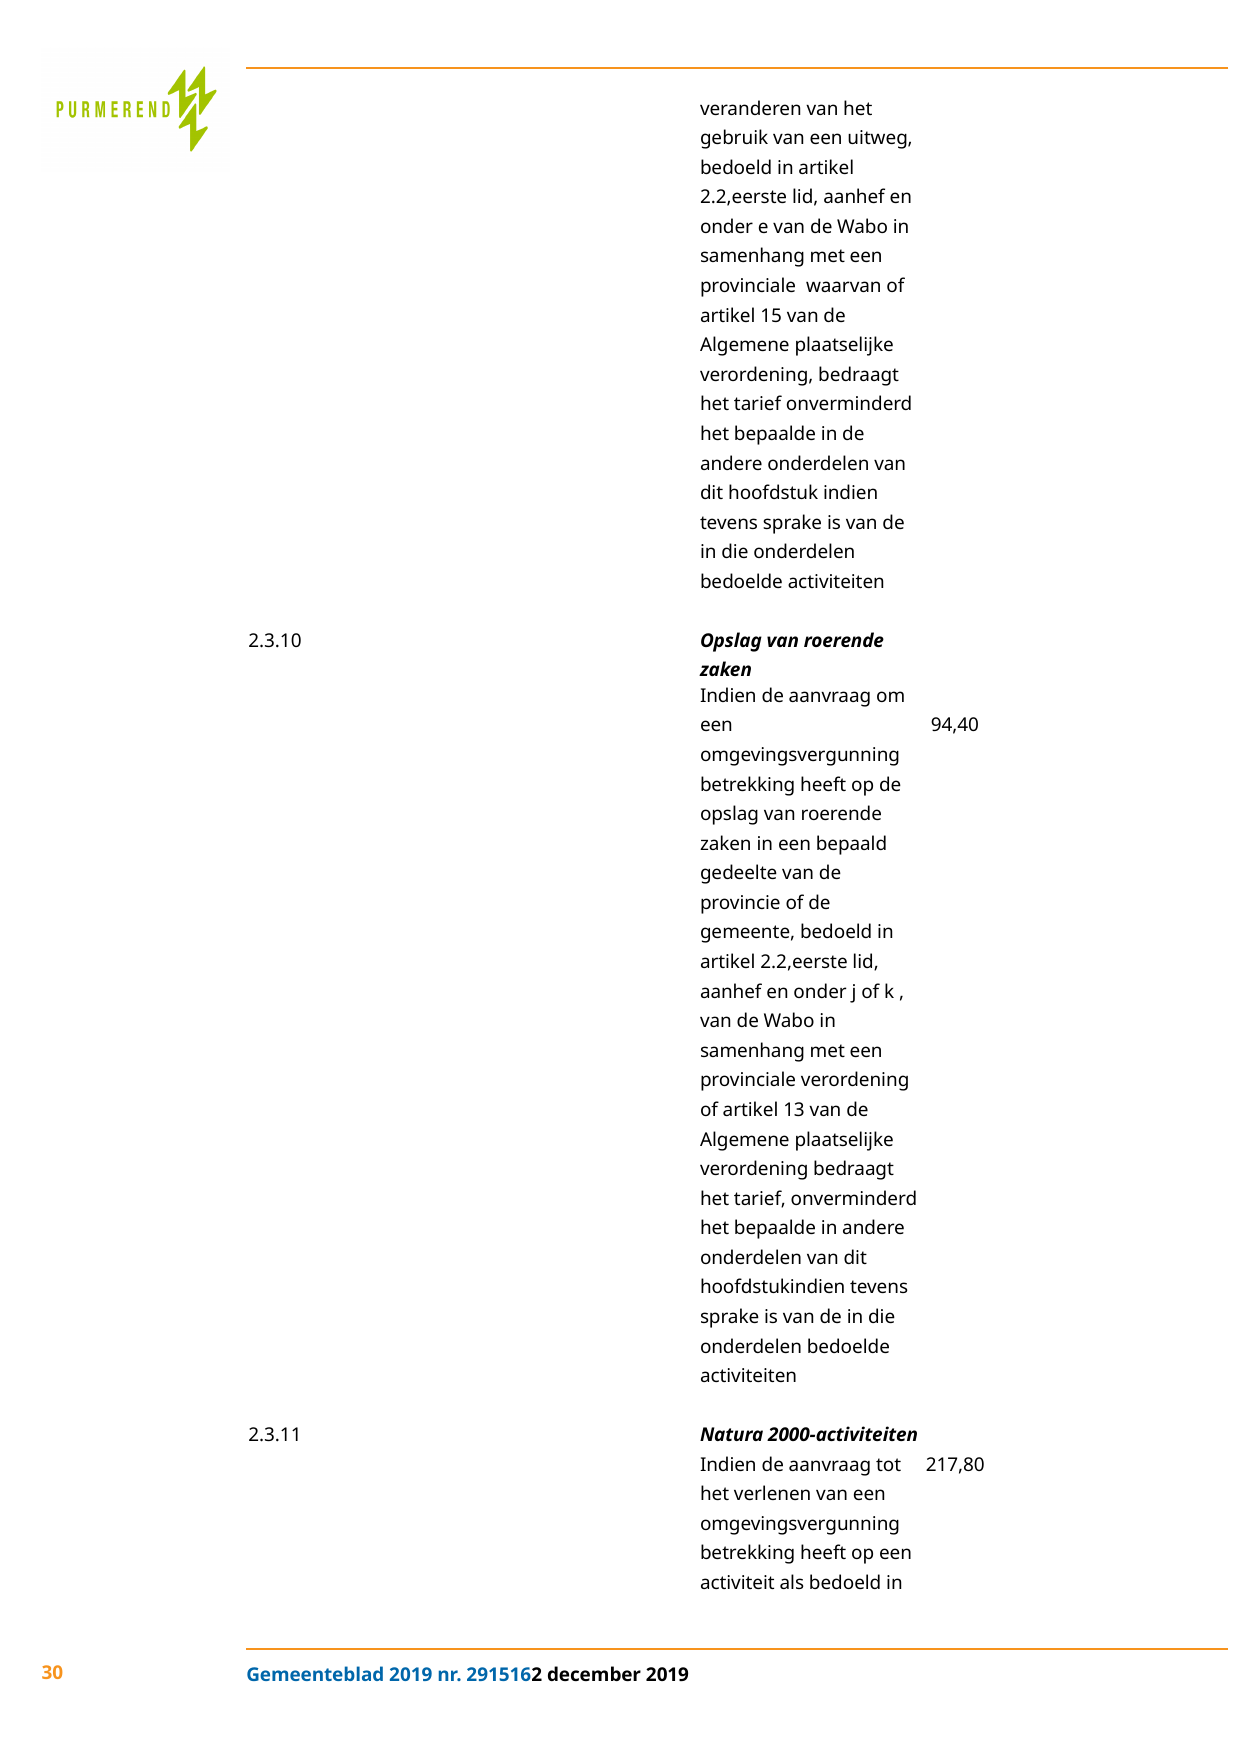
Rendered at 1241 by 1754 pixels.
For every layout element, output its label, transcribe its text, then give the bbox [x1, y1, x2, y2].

table_header 217,80 [926, 1421, 1152, 1595]
table_cell [474, 682, 700, 1388]
table_header Opslag van roerende zaken [700, 627, 926, 682]
table_cell [926, 95, 1152, 594]
table_header 2.3.10 [248, 627, 474, 682]
table_header [926, 627, 1152, 682]
table_header [474, 627, 700, 682]
table_header 2.3.11 [248, 1421, 474, 1595]
table_header [474, 1421, 700, 1595]
table_cell [248, 682, 474, 1388]
table_cell 94,40 [926, 682, 1152, 1388]
table_cell Indien de aanvraag om een omgevingsvergunning betrekking heeft op de opslag van roerende zaken in een bepaald gedeelte van de provincie of de gemeente, bedoeld in artikel 2.2,eerste lid, aanhef en onder j of k , van de Wabo in samenhang met een provinciale verordening of artikel 13 van de Algemene plaatselijke verordening bedraagt het tarief, onverminderd het bepaalde in andere onderdelen van dit hoofdstukindien tevens sprake is van de in die onderdelen bedoelde activiteiten [700, 682, 926, 1388]
picture [41, 47, 231, 172]
table_cell [474, 95, 700, 594]
table_header Natura 2000-activiteiten Indien de aanvraag tot het verlenen van een omgevingsvergunning betrekking heeft op een activiteit als bedoeld in [700, 1421, 926, 1595]
table_cell veranderen van het gebruik van een uitweg, bedoeld in artikel 2.2,eerste lid, aanhef en onder e van de Wabo in samenhang met een provinciale waarvan of artikel 15 van de Algemene plaatselijke verordening, bedraagt het tarief onverminderd het bepaalde in de andere onderdelen van dit hoofdstuk indien tevens sprake is van de in die onderdelen bedoelde activiteiten [700, 95, 926, 594]
table_cell [248, 95, 474, 594]
